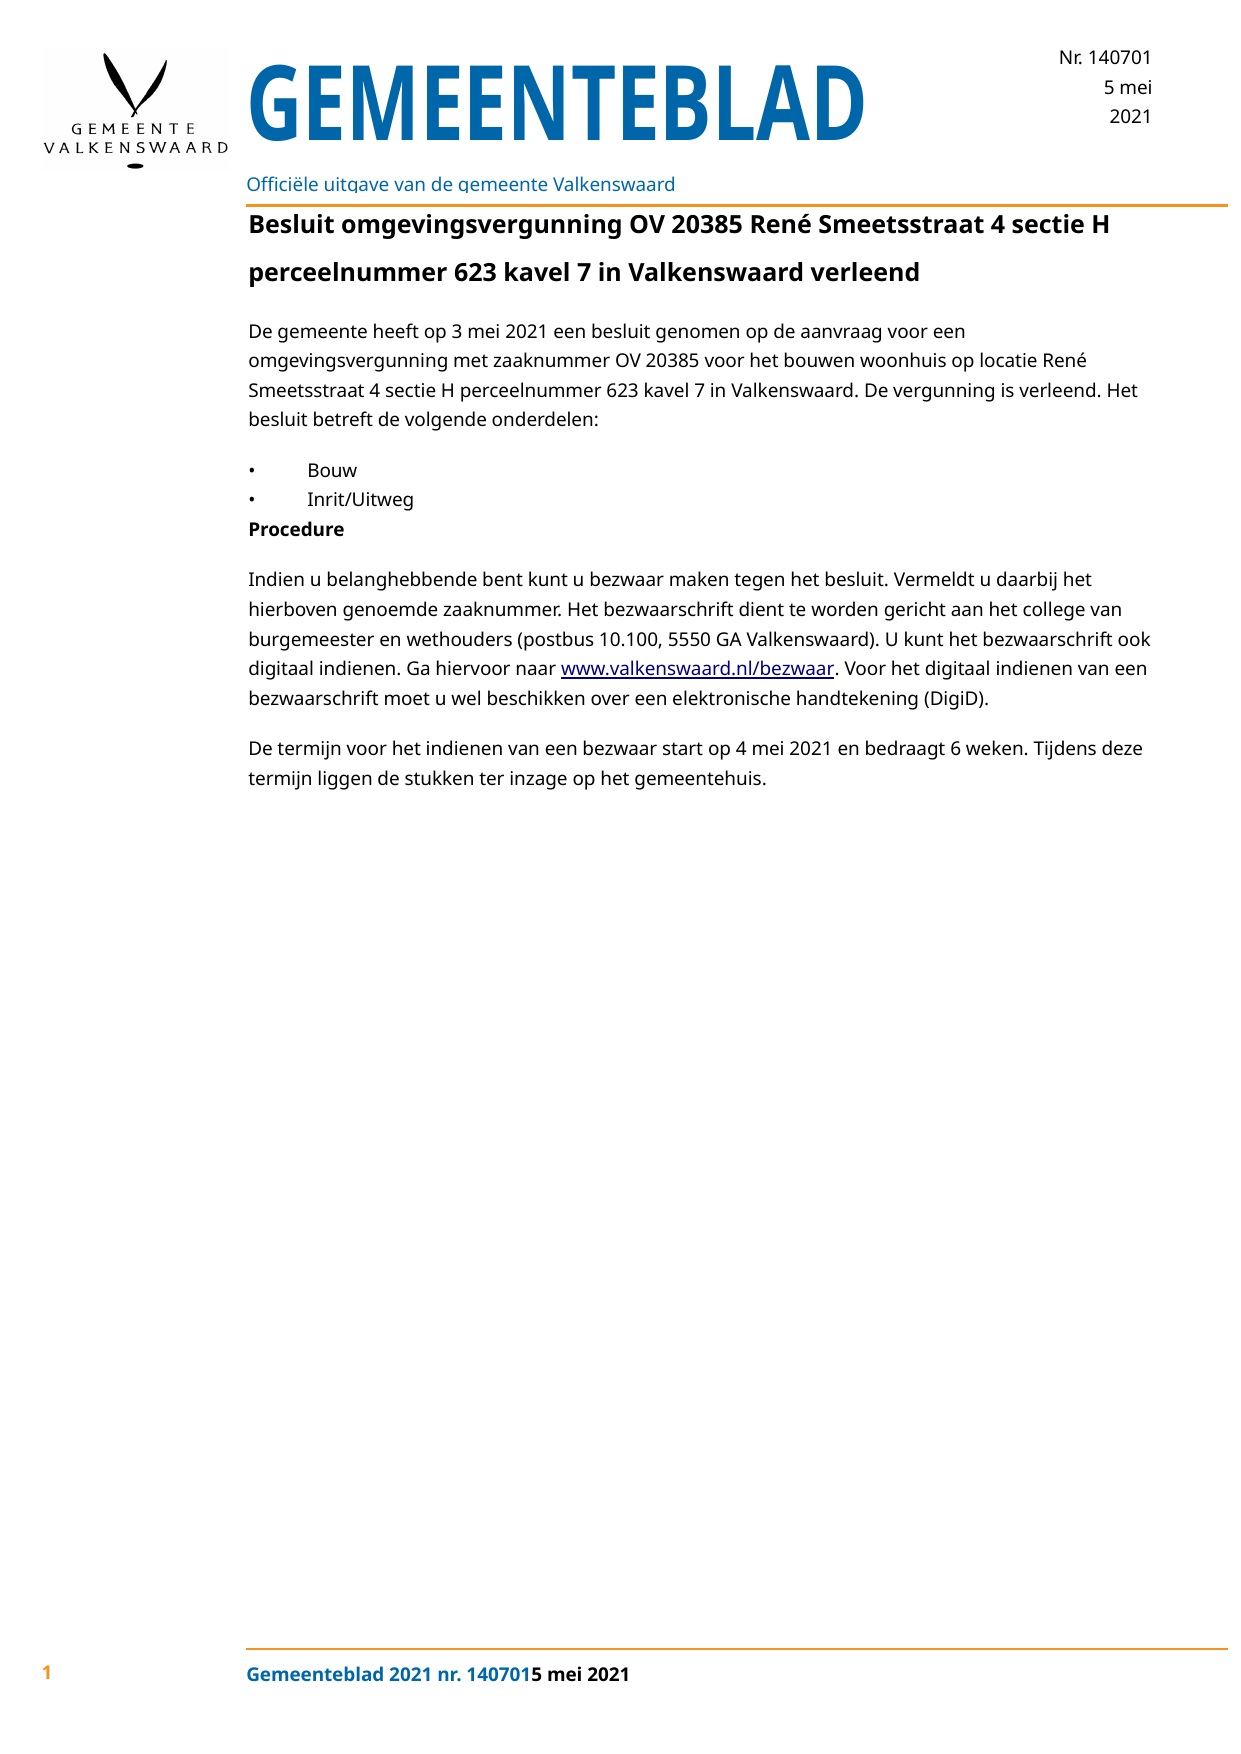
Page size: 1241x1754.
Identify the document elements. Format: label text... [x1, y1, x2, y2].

text Besluit omgevingsvergunning OV 20385 René Smeetsstraat 4 sectie H perceelnummer 623 kavel 7 in Valkenswaard verleend [248, 207, 1152, 288]
list Bouw [248, 457, 1152, 483]
text De termijn voor het indienen van een bezwaar start op 4 mei 2021 en bedraagt 6 weken. Tijdens deze termijn liggen de stukken ter inzage op het gemeentehuis. [248, 735, 1152, 791]
picture [41, 47, 231, 172]
text De gemeente heeft op 3 mei 2021 een besluit genomen op de aanvraag voor een omgevingsvergunning met zaaknummer OV 20385 voor het bouwen woonhuis op locatie René Smeetsstraat 4 sectie H perceelnummer 623 kavel 7 in Valkenswaard. De vergunning is verleend. Het besluit betreft de volgende onderdelen: [248, 318, 1152, 432]
list Inrit/Uitweg [248, 487, 1152, 512]
text Indien u belanghebbende bent kunt u bezwaar maken tegen het besluit. Vermeldt u daarbij het hierboven genoemde zaaknummer. Het bezwaarschrift dient te worden gericht aan het college van burgemeester en wethouders (postbus 10.100, 5550 GA Valkenswaard). U kunt het bezwaarschrift ook digitaal indienen. Ga hiervoor naar www.valkenswaard.nl/bezwaar. Voor het digitaal indienen van een bezwaarschrift moet u wel beschikken over een elektronische handtekening (DigiD). [248, 567, 1152, 711]
text Procedure [248, 516, 1152, 542]
